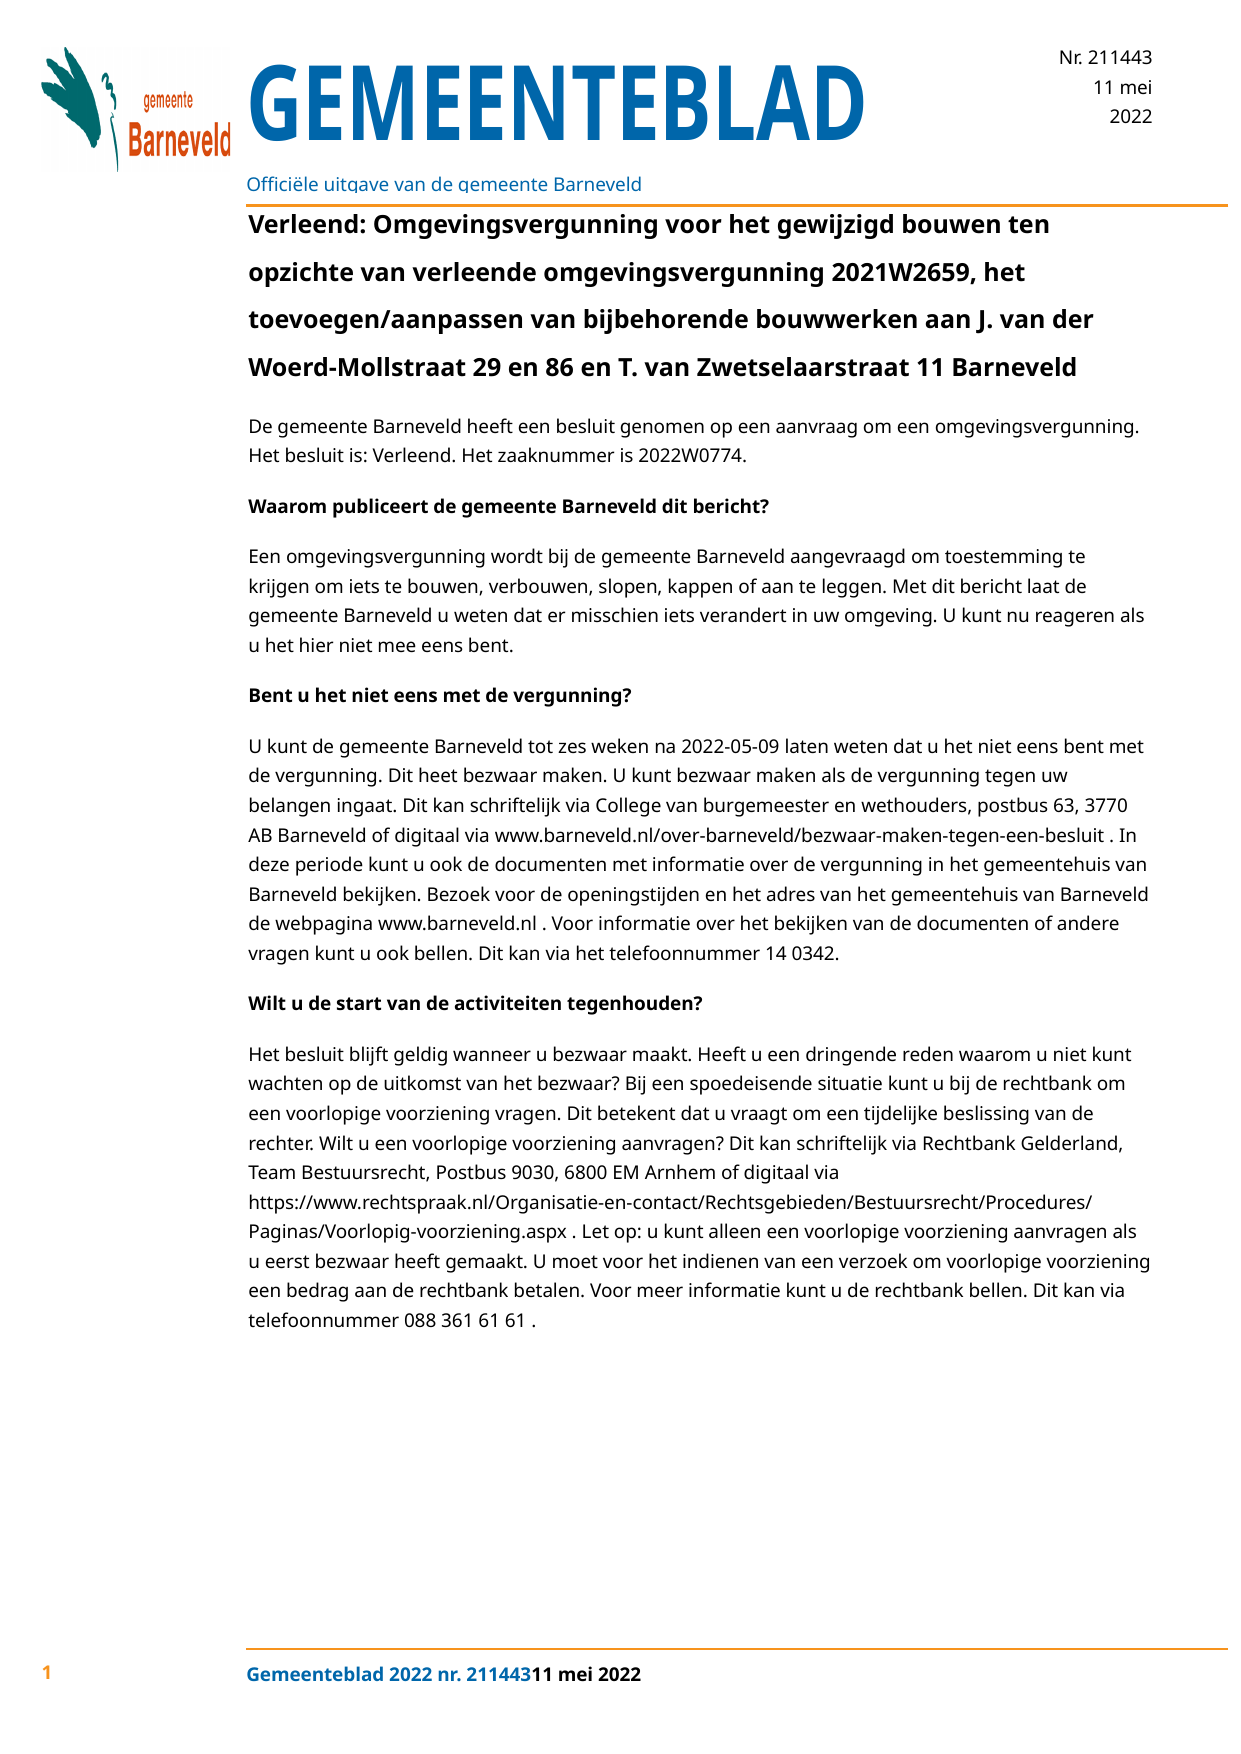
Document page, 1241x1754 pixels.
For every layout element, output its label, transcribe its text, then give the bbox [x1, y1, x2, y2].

text Een omgevingsvergunning wordt bij de gemeente Barneveld aangevraagd om toestemming te krijgen om iets te bouwen, verbouwen, slopen, kappen of aan te leggen. Met dit bericht laat de gemeente Barneveld u weten dat er misschien iets verandert in uw omgeving. U kunt nu reageren als u het hier niet mee eens bent. [248, 543, 1152, 658]
text U kunt de gemeente Barneveld tot zes weken na 2022-05-09 laten weten dat u het niet eens bent met de vergunning. Dit heet bezwaar maken. U kunt bezwaar maken als de vergunning tegen uw belangen ingaat. Dit kan schriftelijk via College van burgemeester en wethouders, postbus 63, 3770 AB Barneveld of digitaal via www.barneveld.nl/over-barneveld/bezwaar-maken-tegen-een-besluit . In deze periode kunt u ook de documenten met informatie over de vergunning in het gemeentehuis van Barneveld bekijken. Bezoek voor de openingstijden en het adres van het gemeentehuis van Barneveld de webpagina www.barneveld.nl . Voor informatie over het bekijken van de documenten of andere vragen kunt u ook bellen. Dit kan via het telefoonnummer 14 0342. [248, 733, 1152, 966]
text De gemeente Barneveld heeft een besluit genomen op een aanvraag om een omgevingsvergunning. Het besluit is: Verleend. Het zaaknummer is 2022W0774. [248, 413, 1152, 468]
text Bent u het niet eens met de vergunning? [248, 683, 1152, 708]
text Het besluit blijft geldig wanneer u bezwaar maakt. Heeft u een dringende reden waarom u niet kunt wachten op de uitkomst van het bezwaar? Bij een spoedeisende situatie kunt u bij de rechtbank om een voorlopige voorziening vragen. Dit betekent dat u vraagt om een tijdelijke beslissing van de rechter. Wilt u een voorlopige voorziening aanvragen? Dit kan schriftelijk via Rechtbank Gelderland, Team Bestuursrecht, Postbus 9030, 6800 EM Arnhem of digitaal via https://www.rechtspraak.nl/Organisatie-en-contact/Rechtsgebieden/Bestuursrecht/Procedures/Paginas/Voorlopig-voorziening.aspx . Let op: u kunt alleen een voorlopige voorziening aanvragen als u eerst bezwaar heeft gemaakt. U moet voor het indienen van een verzoek om voorlopige voorziening een bedrag aan de rechtbank betalen. Voor meer informatie kunt u de rechtbank bellen. Dit kan via telefoonnummer 088 361 61 61 . [248, 1041, 1152, 1333]
text Verleend: Omgevingsvergunning voor het gewijzigd bouwen ten opzichte van verleende omgevingsvergunning 2021W2659, het toevoegen/aanpassen van bijbehorende bouwwerken aan J. van der Woerd-Mollstraat 29 en 86 en T. van Zwetselaarstraat 11 Barneveld [248, 207, 1152, 384]
picture [41, 47, 231, 172]
text Waarom publiceert de gemeente Barneveld dit bericht? [248, 493, 1152, 519]
text Wilt u de start van de activiteiten tegenhouden? [248, 991, 1152, 1016]
